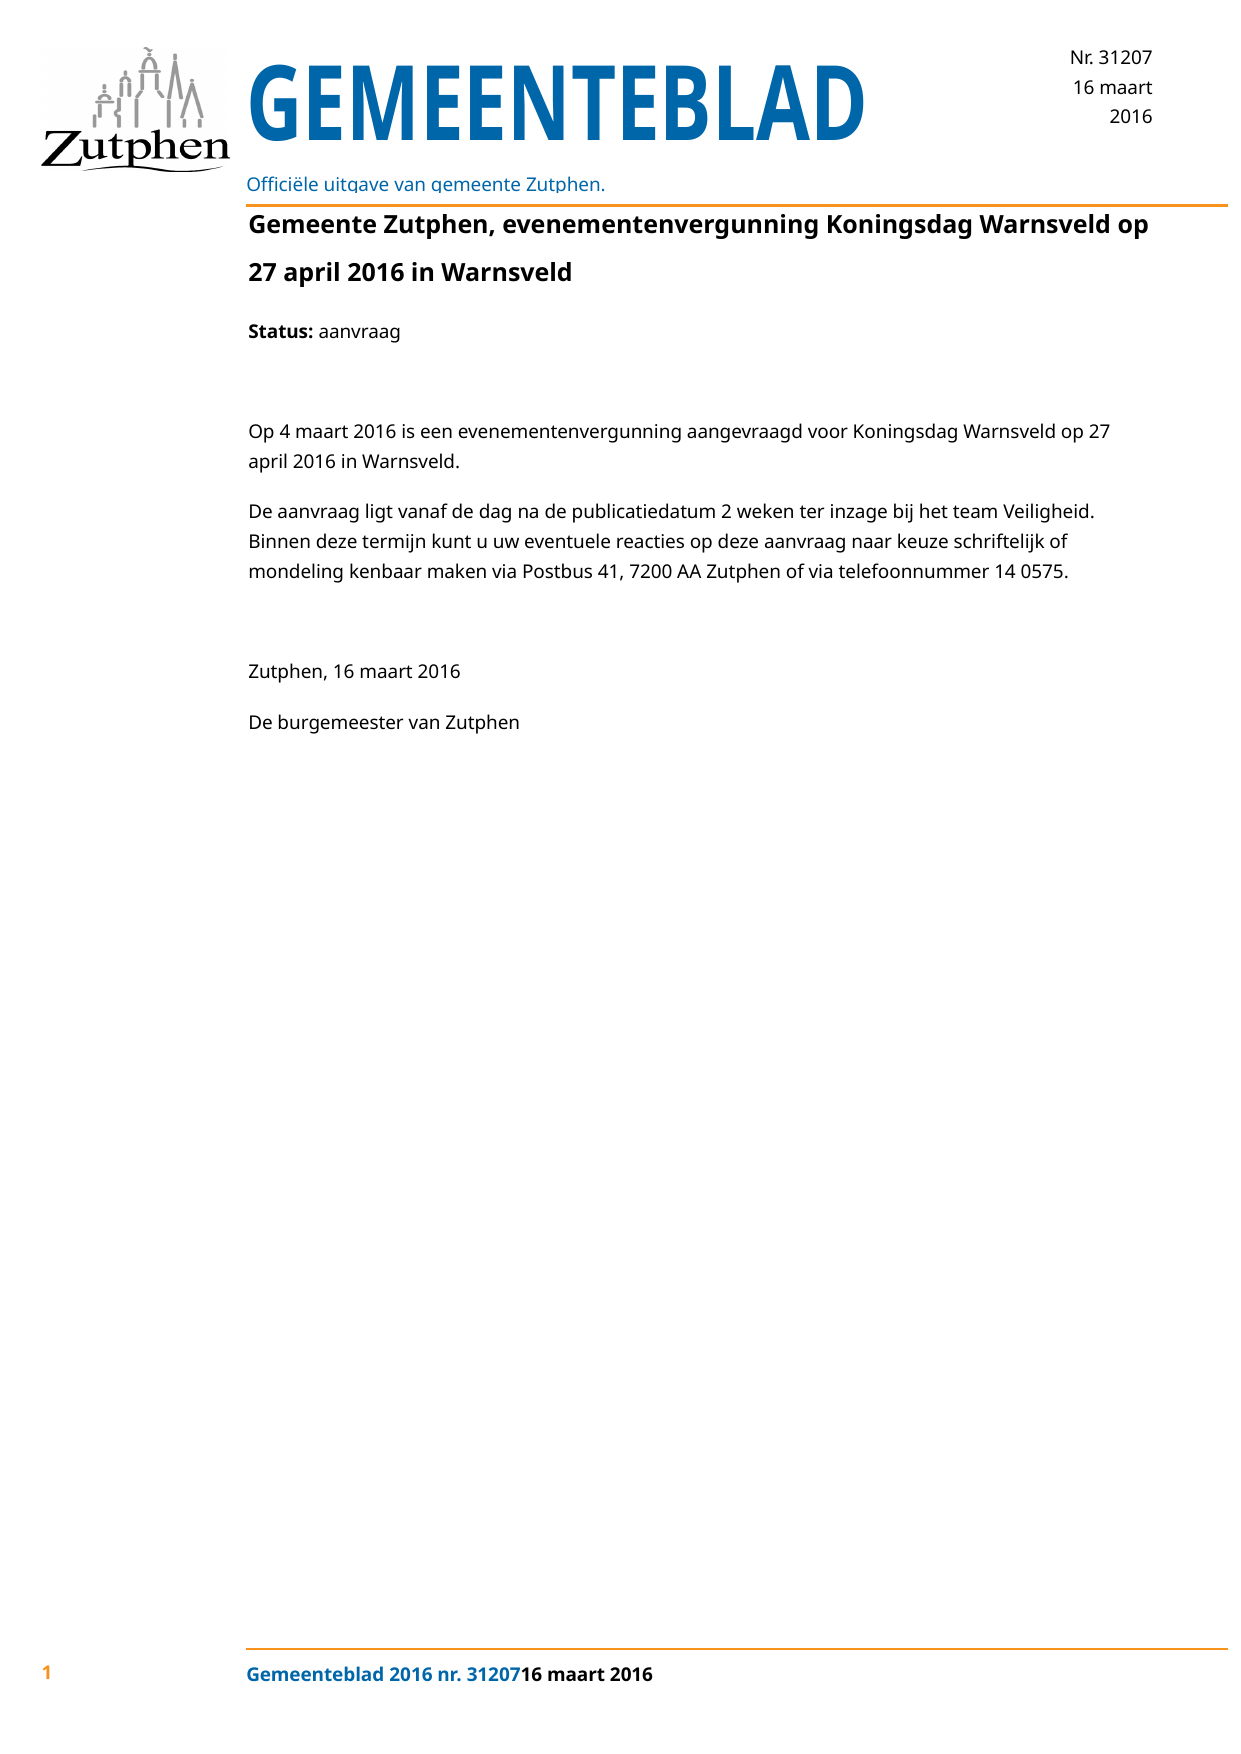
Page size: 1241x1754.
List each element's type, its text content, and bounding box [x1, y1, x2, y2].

picture [41, 47, 231, 172]
text Gemeente Zutphen, evenementenvergunning Koningsdag Warnsveld op 27 april 2016 in Warnsveld [248, 207, 1152, 288]
text Zutphen, 16 maart 2016 [248, 659, 1152, 684]
text De burgemeester van Zutphen [248, 709, 1152, 735]
text Status: aanvraag [248, 318, 1152, 344]
text De aanvraag ligt vanaf de dag na de publicatiedatum 2 weken ter inzage bij het team Veiligheid. Binnen deze termijn kunt u uw eventuele reacties op deze aanvraag naar keuze schriftelijk of mondeling kenbaar maken via Postbus 41, 7200 AA Zutphen of via telefoonnummer 14 0575. [248, 499, 1152, 584]
text Op 4 maart 2016 is een evenementenvergunning aangevraagd voor Koningsdag Warnsveld op 27 april 2016 in Warnsveld. [248, 419, 1152, 474]
